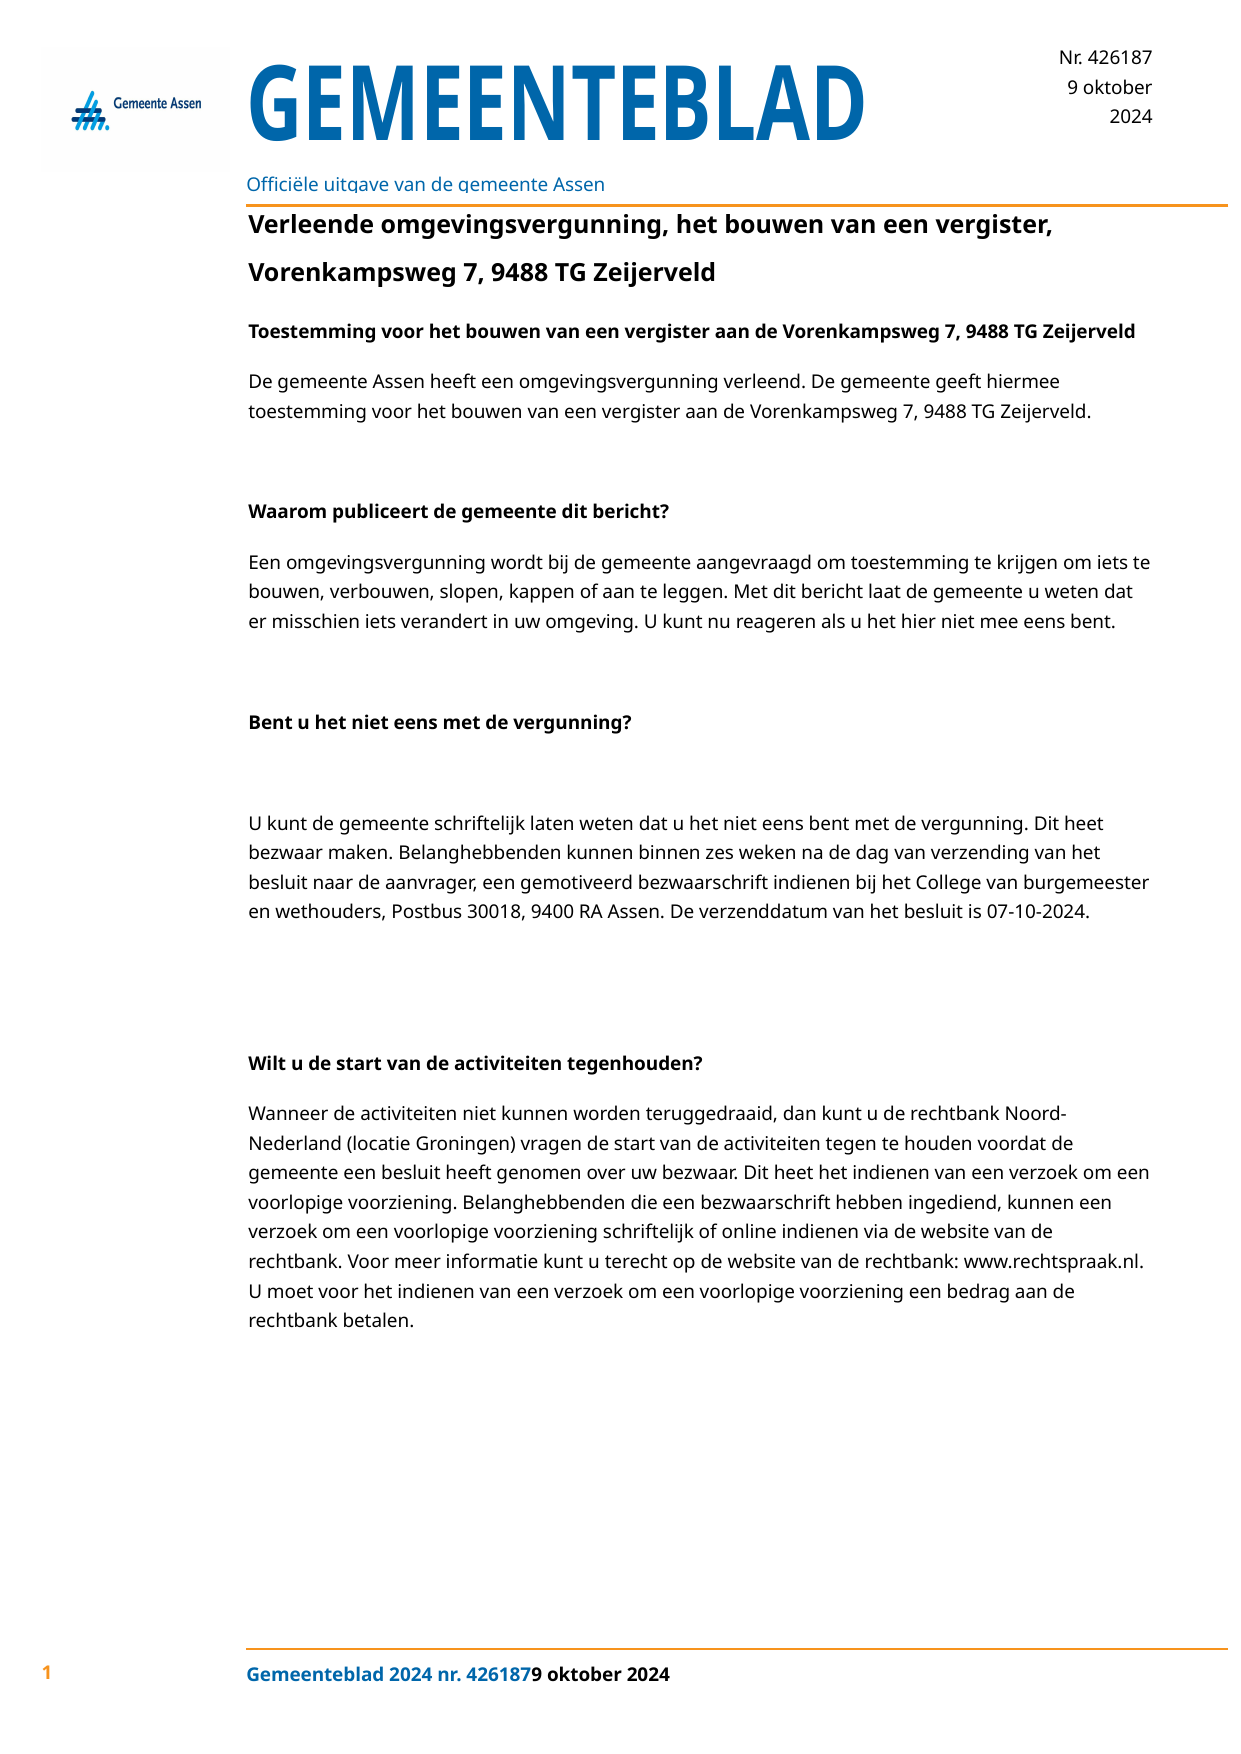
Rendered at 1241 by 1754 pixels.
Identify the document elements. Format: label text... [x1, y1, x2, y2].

text Een omgevingsvergunning wordt bij de gemeente aangevraagd om toestemming te krijgen om iets te bouwen, verbouwen, slopen, kappen of aan te leggen. Met dit bericht laat de gemeente u weten dat er misschien iets verandert in uw omgeving. U kunt nu reageren als u het hier niet mee eens bent. [248, 549, 1152, 634]
text Waarom publiceert de gemeente dit bericht? [248, 499, 1152, 524]
text Wanneer de activiteiten niet kunnen worden teruggedraaid, dan kunt u de rechtbank Noord-Nederland (locatie Groningen) vragen de start van de activiteiten tegen te houden voordat de gemeente een besluit heeft genomen over uw bezwaar. Dit heet het indienen van een verzoek om een voorlopige voorziening. Belanghebbenden die een bezwaarschrift hebben ingediend, kunnen een verzoek om een voorlopige voorziening schriftelijk of online indienen via de website van de rechtbank. Voor meer informatie kunt u terecht op de website van de rechtbank: www.rechtspraak.nl. U moet voor het indienen van een verzoek om een voorlopige voorziening een bedrag aan de rechtbank betalen. [248, 1100, 1152, 1333]
text U kunt de gemeente schriftelijk laten weten dat u het niet eens bent met de vergunning. Dit heet bezwaar maken. Belanghebbenden kunnen binnen zes weken na de dag van verzending van het besluit naar de aanvrager, een gemotiveerd bezwaarschrift indienen bij het College van burgemeester en wethouders, Postbus 30018, 9400 RA Assen. De verzenddatum van het besluit is 07-10-2024. [248, 810, 1152, 924]
text Bent u het niet eens met de vergunning? [248, 709, 1152, 735]
text Toestemming voor het bouwen van een vergister aan de Vorenkampsweg 7, 9488 TG Zeijerveld [248, 318, 1152, 344]
picture [41, 47, 231, 172]
text De gemeente Assen heeft een omgevingsvergunning verleend. De gemeente geeft hiermee toestemming voor het bouwen van een vergister aan de Vorenkampsweg 7, 9488 TG Zeijerveld. [248, 368, 1152, 424]
text Verleende omgevingsvergunning, het bouwen van een vergister, Vorenkampsweg 7, 9488 TG Zeijerveld [248, 207, 1152, 288]
text Wilt u de start van de activiteiten tegenhouden? [248, 1050, 1152, 1076]
